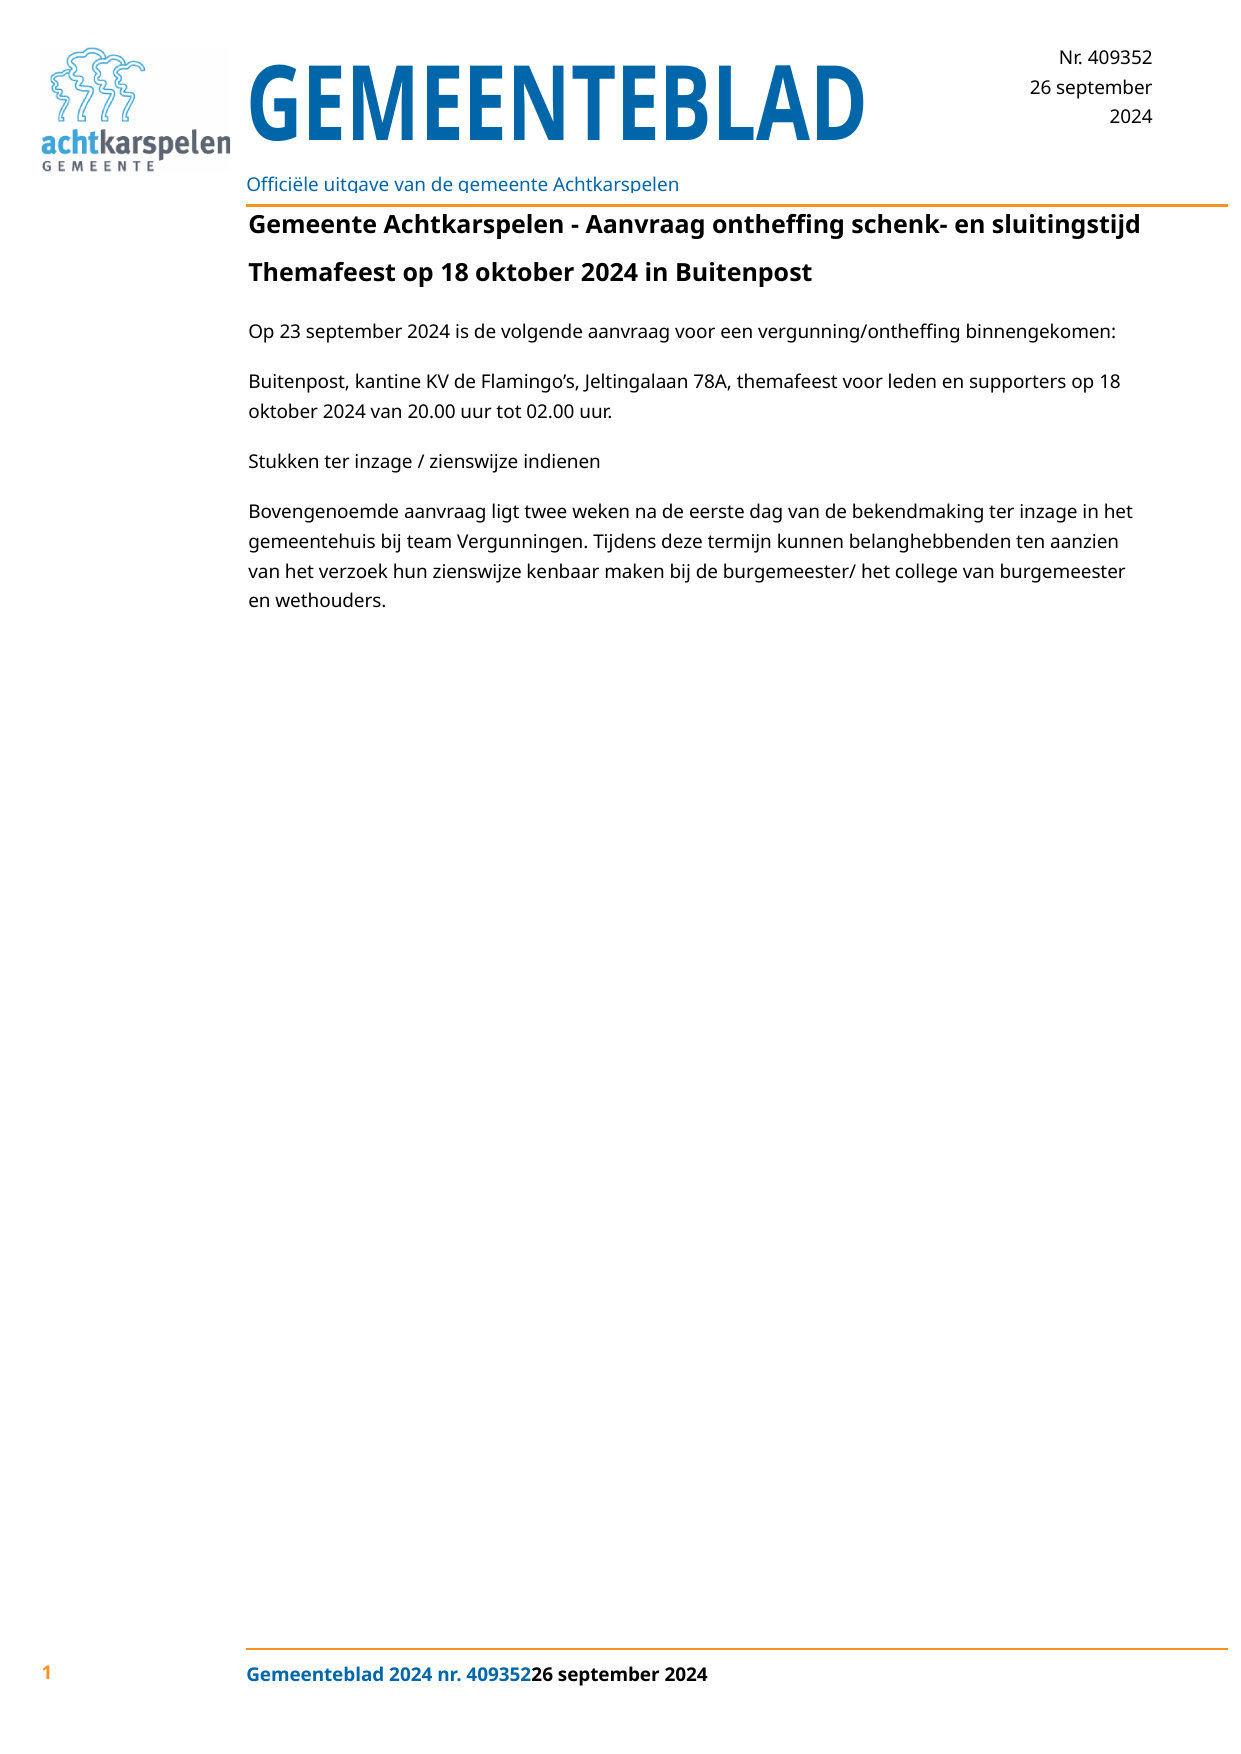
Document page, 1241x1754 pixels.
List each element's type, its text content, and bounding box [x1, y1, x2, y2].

picture [41, 47, 231, 172]
text Gemeente Achtkarspelen - Aanvraag ontheffing schenk- en sluitingstijd Themafeest op 18 oktober 2024 in Buitenpost [248, 207, 1152, 288]
text Bovengenoemde aanvraag ligt twee weken na de eerste dag van de bekendmaking ter inzage in het gemeentehuis bij team Vergunningen. Tijdens deze termijn kunnen belanghebbenden ten aanzien van het verzoek hun zienswijze kenbaar maken bij de burgemeester/ het college van burgemeester en wethouders. [248, 499, 1152, 613]
text Op 23 september 2024 is de volgende aanvraag voor een vergunning/ontheffing binnengekomen: [248, 318, 1152, 344]
text Buitenpost, kantine KV de Flamingo’s, Jeltingalaan 78A, themafeest voor leden en supporters op 18 oktober 2024 van 20.00 uur tot 02.00 uur. [248, 368, 1152, 424]
text Stukken ter inzage / zienswijze indienen [248, 448, 1152, 474]
